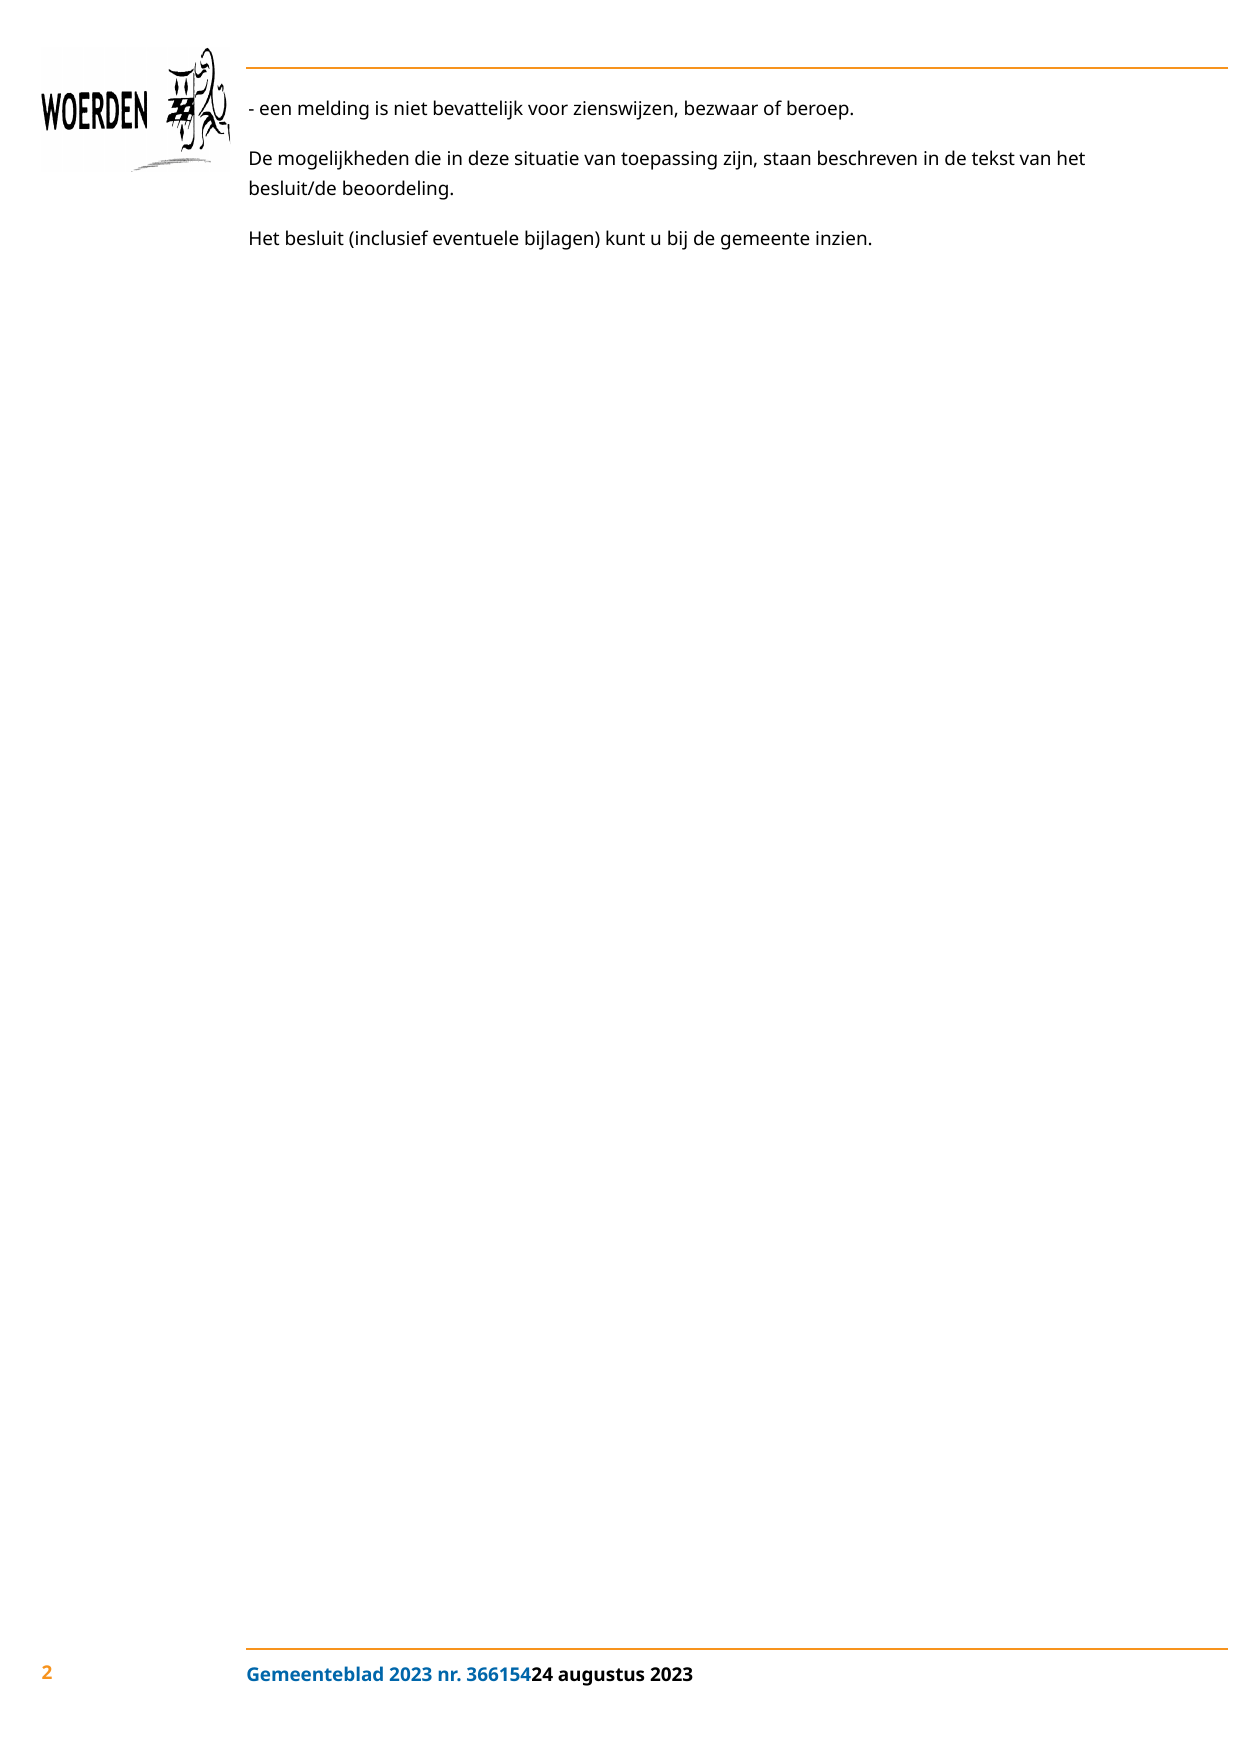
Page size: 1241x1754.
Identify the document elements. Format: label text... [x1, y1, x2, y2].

text - een melding is niet bevattelijk voor zienswijzen, bezwaar of beroep. [248, 95, 1152, 121]
text Het besluit (inclusief eventuele bijlagen) kunt u bij de gemeente inzien. [248, 225, 1152, 251]
picture [41, 47, 231, 172]
text De mogelijkheden die in deze situatie van toepassing zijn, staan beschreven in de tekst van het besluit/de beoordeling. [248, 145, 1152, 201]
